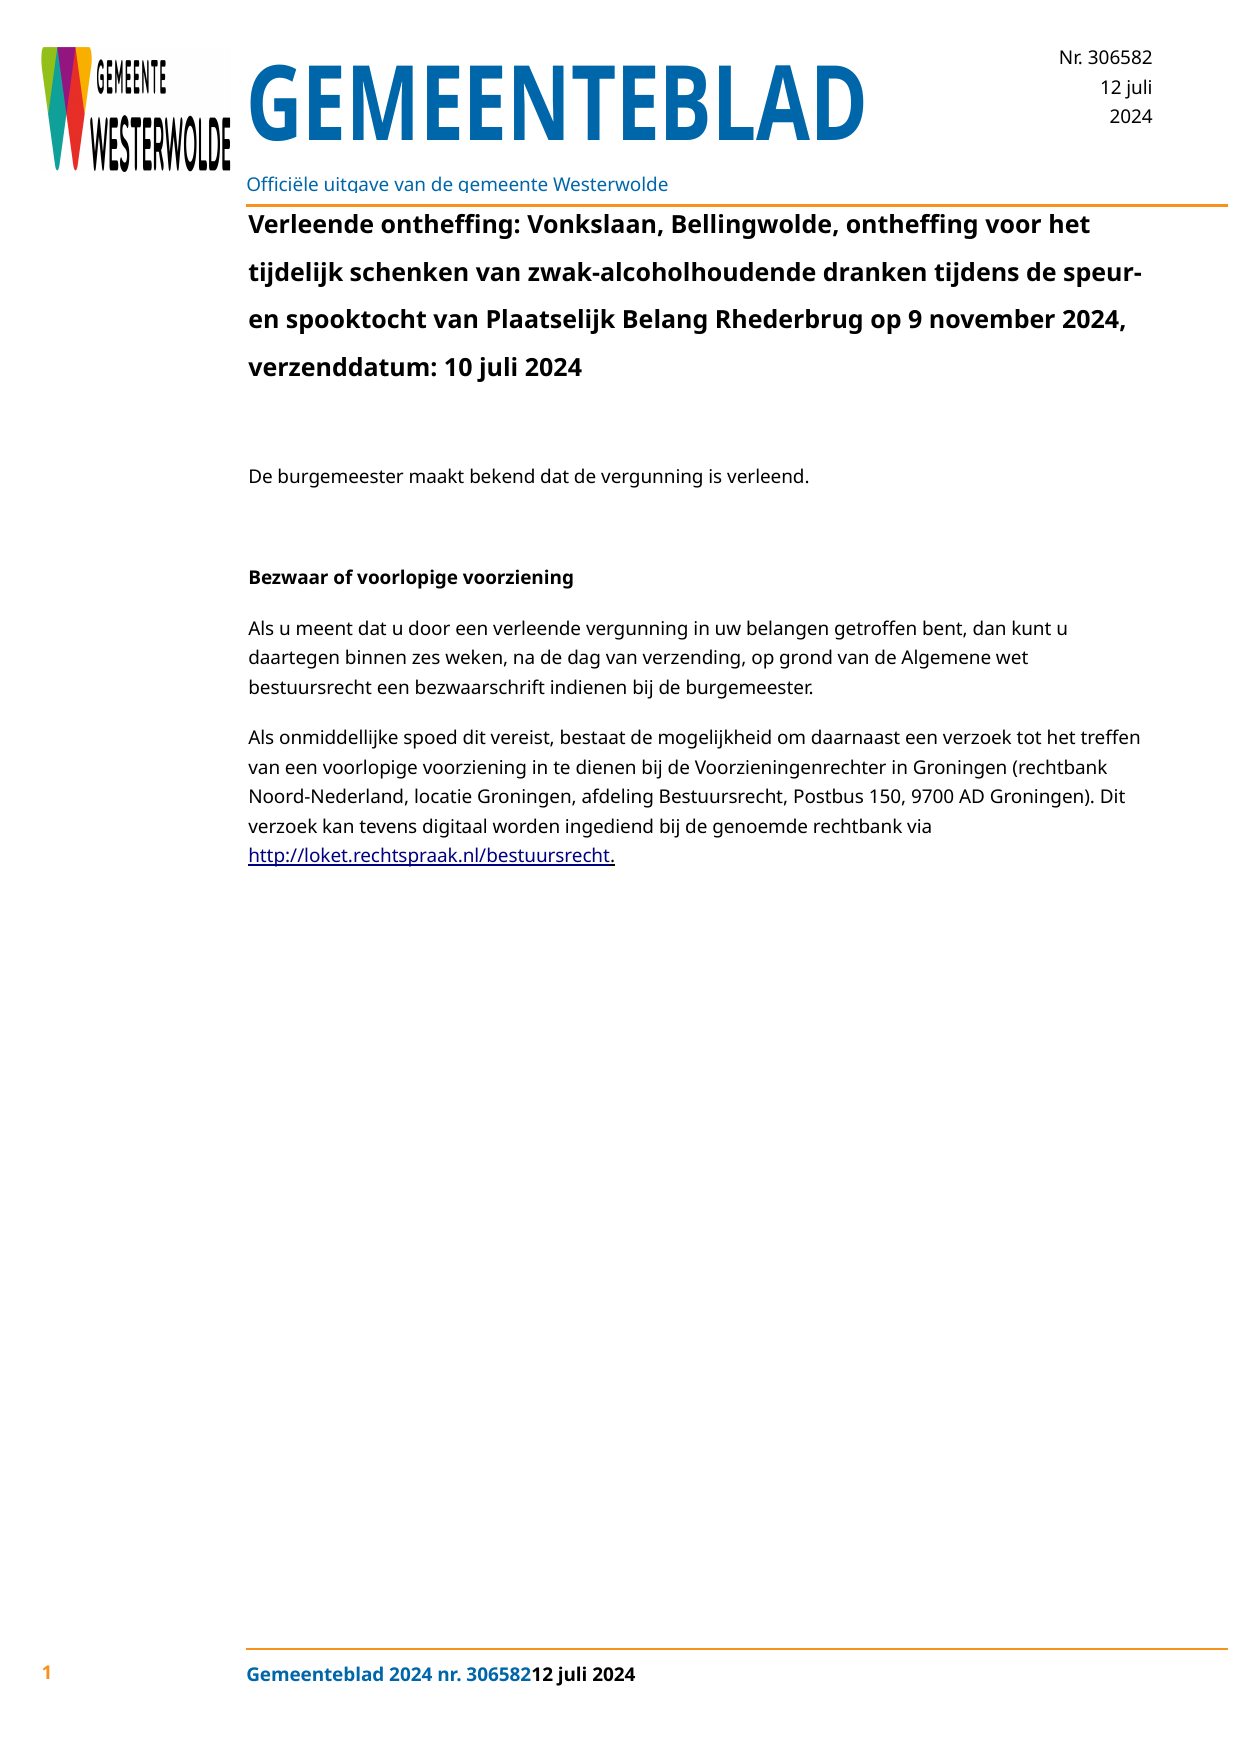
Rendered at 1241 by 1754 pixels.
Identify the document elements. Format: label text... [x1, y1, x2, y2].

text Als onmiddellijke spoed dit vereist, bestaat de mogelijkheid om daarnaast een verzoek tot het treffen van een voorlopige voorziening in te dienen bij de Voorzieningenrechter in Groningen (rechtbank Noord-Nederland, locatie Groningen, afdeling Bestuursrecht, Postbus 150, 9700 AD Groningen). Dit verzoek kan tevens digitaal worden ingediend bij de genoemde rechtbank via http://loket.rechtspraak.nl/bestuursrecht. [248, 724, 1152, 868]
text De burgemeester maakt bekend dat de vergunning is verleend. [248, 463, 1152, 489]
text Verleende ontheffing: Vonkslaan, Bellingwolde, ontheffing voor het tijdelijk schenken van zwak-alcoholhoudende dranken tijdens de speur- en spooktocht van Plaatselijk Belang Rhederbrug op 9 november 2024, verzenddatum: 10 juli 2024 [248, 207, 1152, 384]
text Bezwaar of voorlopige voorziening [248, 564, 1152, 590]
picture [41, 47, 231, 172]
text Als u meent dat u door een verleende vergunning in uw belangen getroffen bent, dan kunt u daartegen binnen zes weken, na de dag van verzending, op grond van de Algemene wet bestuursrecht een bezwaarschrift indienen bij de burgemeester. [248, 615, 1152, 700]
